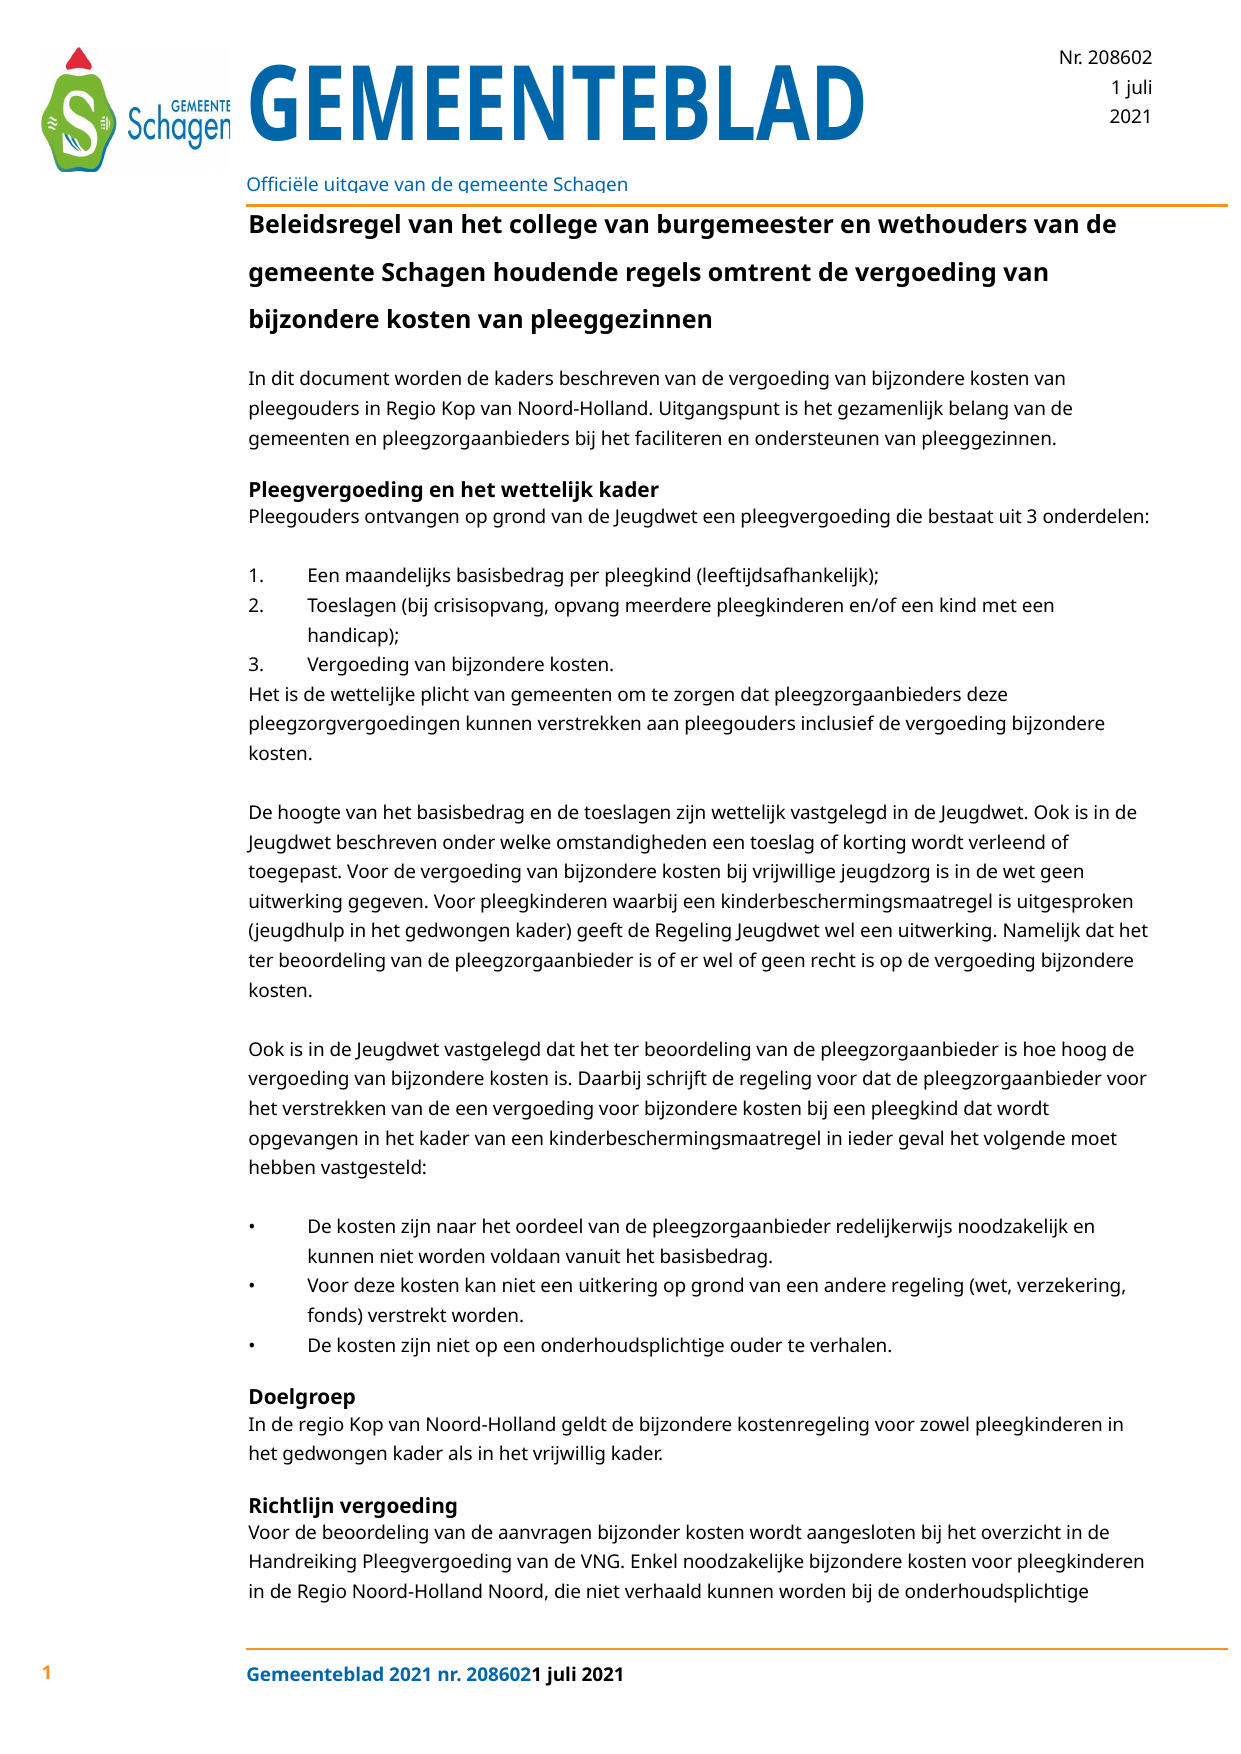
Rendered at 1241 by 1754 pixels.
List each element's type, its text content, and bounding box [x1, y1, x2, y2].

text De hoogte van het basisbedrag en de toeslagen zijn wettelijk vastgelegd in de Jeugdwet. Ook is in de Jeugdwet beschreven onder welke omstandigheden een toeslag of korting wordt verleend of toegepast. Voor de vergoeding van bijzondere kosten bij vrijwillige jeugdzorg is in de wet geen uitwerking gegeven. Voor pleegkinderen waarbij een kinderbeschermingsmaatregel is uitgesproken (jeugdhulp in het gedwongen kader) geeft de Regeling Jeugdwet wel een uitwerking. Namelijk dat het ter beoordeling van de pleegzorgaanbieder is of er wel of geen recht is op de vergoeding bijzondere kosten. [248, 799, 1152, 1003]
list Een maandelijks basisbedrag per pleegkind (leeftijdsafhankelijk); [248, 563, 1152, 588]
text In de regio Kop van Noord-Holland geldt de bijzondere kostenregeling voor zowel pleegkinderen in het gedwongen kader als in het vrijwillig kader. [248, 1411, 1152, 1466]
text Voor de beoordeling van de aanvragen bijzonder kosten wordt aangesloten bij het overzicht in de Handreiking Pleegvergoeding van de VNG. Enkel noodzakelijke bijzondere kosten voor pleegkinderen in de Regio Noord-Holland Noord, die niet verhaald kunnen worden bij de onderhoudsplichtige [248, 1519, 1152, 1604]
text Ook is in de Jeugdwet vastgelegd dat het ter beoordeling van de pleegzorgaanbieder is hoe hoog de vergoeding van bijzondere kosten is. Daarbij schrijft de regeling voor dat de pleegzorgaanbieder voor het verstrekken van de een vergoeding voor bijzondere kosten bij een pleegkind dat wordt opgevangen in het kader van een kinderbeschermingsmaatregel in ieder geval het volgende moet hebben vastgesteld: [248, 1036, 1152, 1180]
text Richtlijn vergoeding [248, 1491, 1152, 1519]
list Voor deze kosten kan niet een uitkering op grond van een andere regeling (wet, verzekering, fonds) verstrekt worden. [248, 1273, 1152, 1328]
text In dit document worden de kaders beschreven van de vergoeding van bijzondere kosten van pleegouders in Regio Kop van Noord-Holland. Uitgangspunt is het gezamenlijk belang van de gemeenten en pleegzorgaanbieders bij het faciliteren en ondersteunen van pleeggezinnen. [248, 366, 1152, 450]
list De kosten zijn niet op een onderhoudsplichtige ouder te verhalen. [248, 1332, 1152, 1358]
text Beleidsregel van het college van burgemeester en wethouders van de gemeente Schagen houdende regels omtrent de vergoeding van bijzondere kosten van pleeggezinnen [248, 207, 1152, 336]
list Vergoeding van bijzondere kosten. [248, 651, 1152, 677]
list Toeslagen (bij crisisopvang, opvang meerdere pleegkinderen en/of een kind met een handicap); [248, 592, 1152, 648]
text Het is de wettelijke plicht van gemeenten om te zorgen dat pleegzorgaanbieders deze pleegzorgvergoedingen kunnen verstrekken aan pleegouders inclusief de vergoeding bijzondere kosten. [248, 681, 1152, 766]
picture [41, 47, 231, 172]
text Pleegouders ontvangen op grond van de Jeugdwet een pleegvergoeding die bestaat uit 3 onderdelen: [248, 503, 1152, 529]
text Pleegvergoeding en het wettelijk kader [248, 475, 1152, 503]
list De kosten zijn naar het oordeel van de pleegzorgaanbieder redelijkerwijs noodzakelijk en kunnen niet worden voldaan vanuit het basisbedrag. [248, 1213, 1152, 1269]
text Doelgroep [248, 1382, 1152, 1411]
